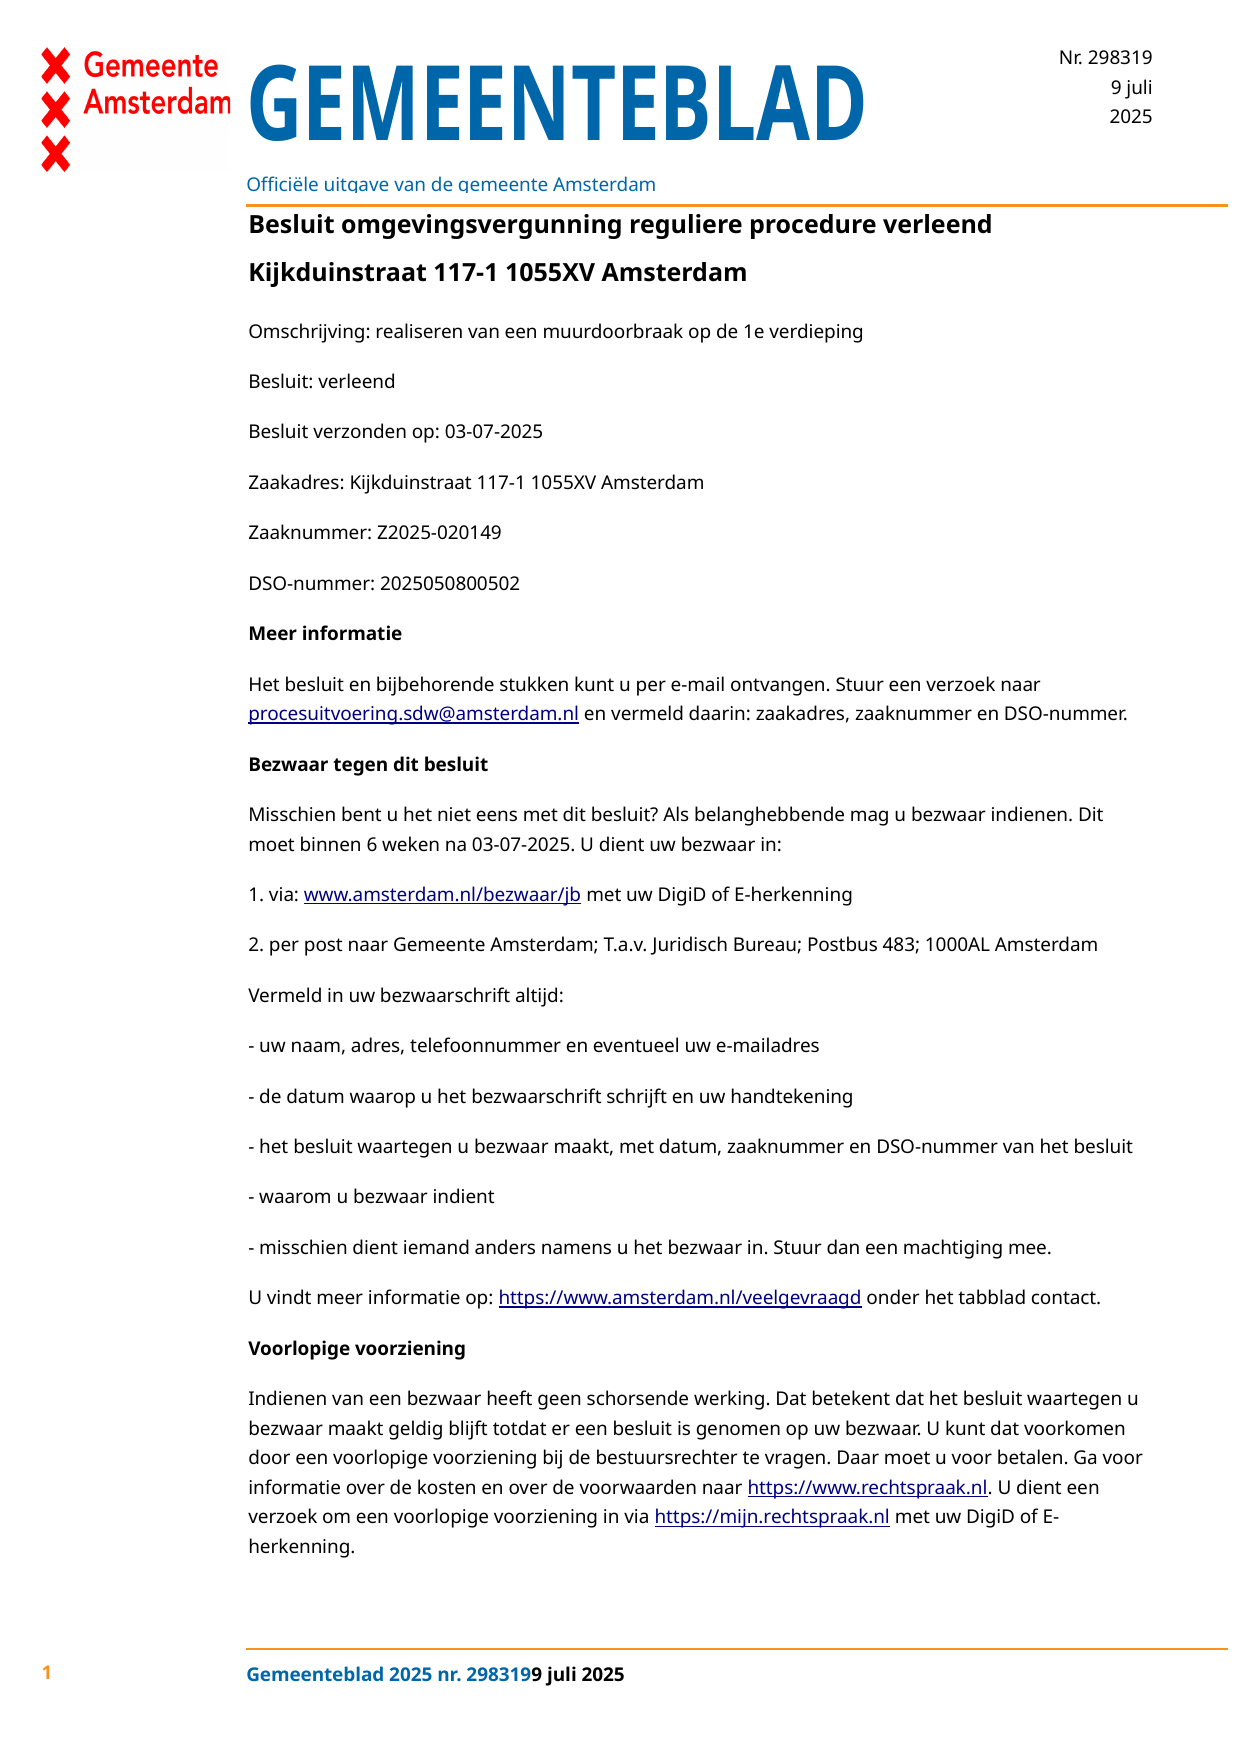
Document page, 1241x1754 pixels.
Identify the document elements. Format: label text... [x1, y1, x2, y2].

text Omschrijving: realiseren van een muurdoorbraak op de 1e verdieping [248, 318, 1152, 344]
text U vindt meer informatie op: https://www.amsterdam.nl/veelgevraagd onder het tabblad contact. [248, 1284, 1152, 1310]
text Besluit omgevingsvergunning reguliere procedure verleend Kijkduinstraat 117-1 1055XV Amsterdam [248, 207, 1152, 288]
picture [41, 47, 231, 172]
text Bezwaar tegen dit besluit [248, 751, 1152, 777]
text Zaaknummer: Z2025-020149 [248, 519, 1152, 545]
text Indienen van een bezwaar heeft geen schorsende werking. Dat betekent dat het besluit waartegen u bezwaar maakt geldig blijft totdat er een besluit is genomen op uw bezwaar. U kunt dat voorkomen door een voorlopige voorziening bij de bestuursrechter te vragen. Daar moet u voor betalen. Ga voor informatie over de kosten en over de voorwaarden naar https://www.rechtspraak.nl. U dient een verzoek om een voorlopige voorziening in via https://mijn.rechtspraak.nl met uw DigiD of E-herkenning. [248, 1385, 1152, 1559]
text Zaakadres: Kijkduinstraat 117-1 1055XV Amsterdam [248, 469, 1152, 495]
text - uw naam, adres, telefoonnummer en eventueel uw e-mailadres [248, 1032, 1152, 1058]
text 2. per post naar Gemeente Amsterdam; T.a.v. Juridisch Bureau; Postbus 483; 1000AL Amsterdam [248, 932, 1152, 957]
text Voorlopige voorziening [248, 1335, 1152, 1361]
text Meer informatie [248, 620, 1152, 646]
text 1. via: www.amsterdam.nl/bezwaar/jb met uw DigiD of E-herkenning [248, 881, 1152, 907]
text - het besluit waartegen u bezwaar maakt, met datum, zaaknummer en DSO-nummer van het besluit [248, 1133, 1152, 1159]
text - de datum waarop u het bezwaarschrift schrijft en uw handtekening [248, 1083, 1152, 1109]
text Het besluit en bijbehorende stukken kunt u per e-mail ontvangen. Stuur een verzoek naar procesuitvoering.sdw@amsterdam.nl en vermeld daarin: zaakadres, zaaknummer en DSO-nummer. [248, 671, 1152, 726]
text - misschien dient iemand anders namens u het bezwaar in. Stuur dan een machtiging mee. [248, 1234, 1152, 1260]
text Vermeld in uw bezwaarschrift altijd: [248, 982, 1152, 1008]
text Besluit verzonden op: 03-07-2025 [248, 419, 1152, 444]
text DSO-nummer: 2025050800502 [248, 570, 1152, 596]
text Besluit: verleend [248, 368, 1152, 394]
text Misschien bent u het niet eens met dit besluit? Als belanghebbende mag u bezwaar indienen. Dit moet binnen 6 weken na 03-07-2025. U dient uw bezwaar in: [248, 801, 1152, 857]
text - waarom u bezwaar indient [248, 1184, 1152, 1209]
